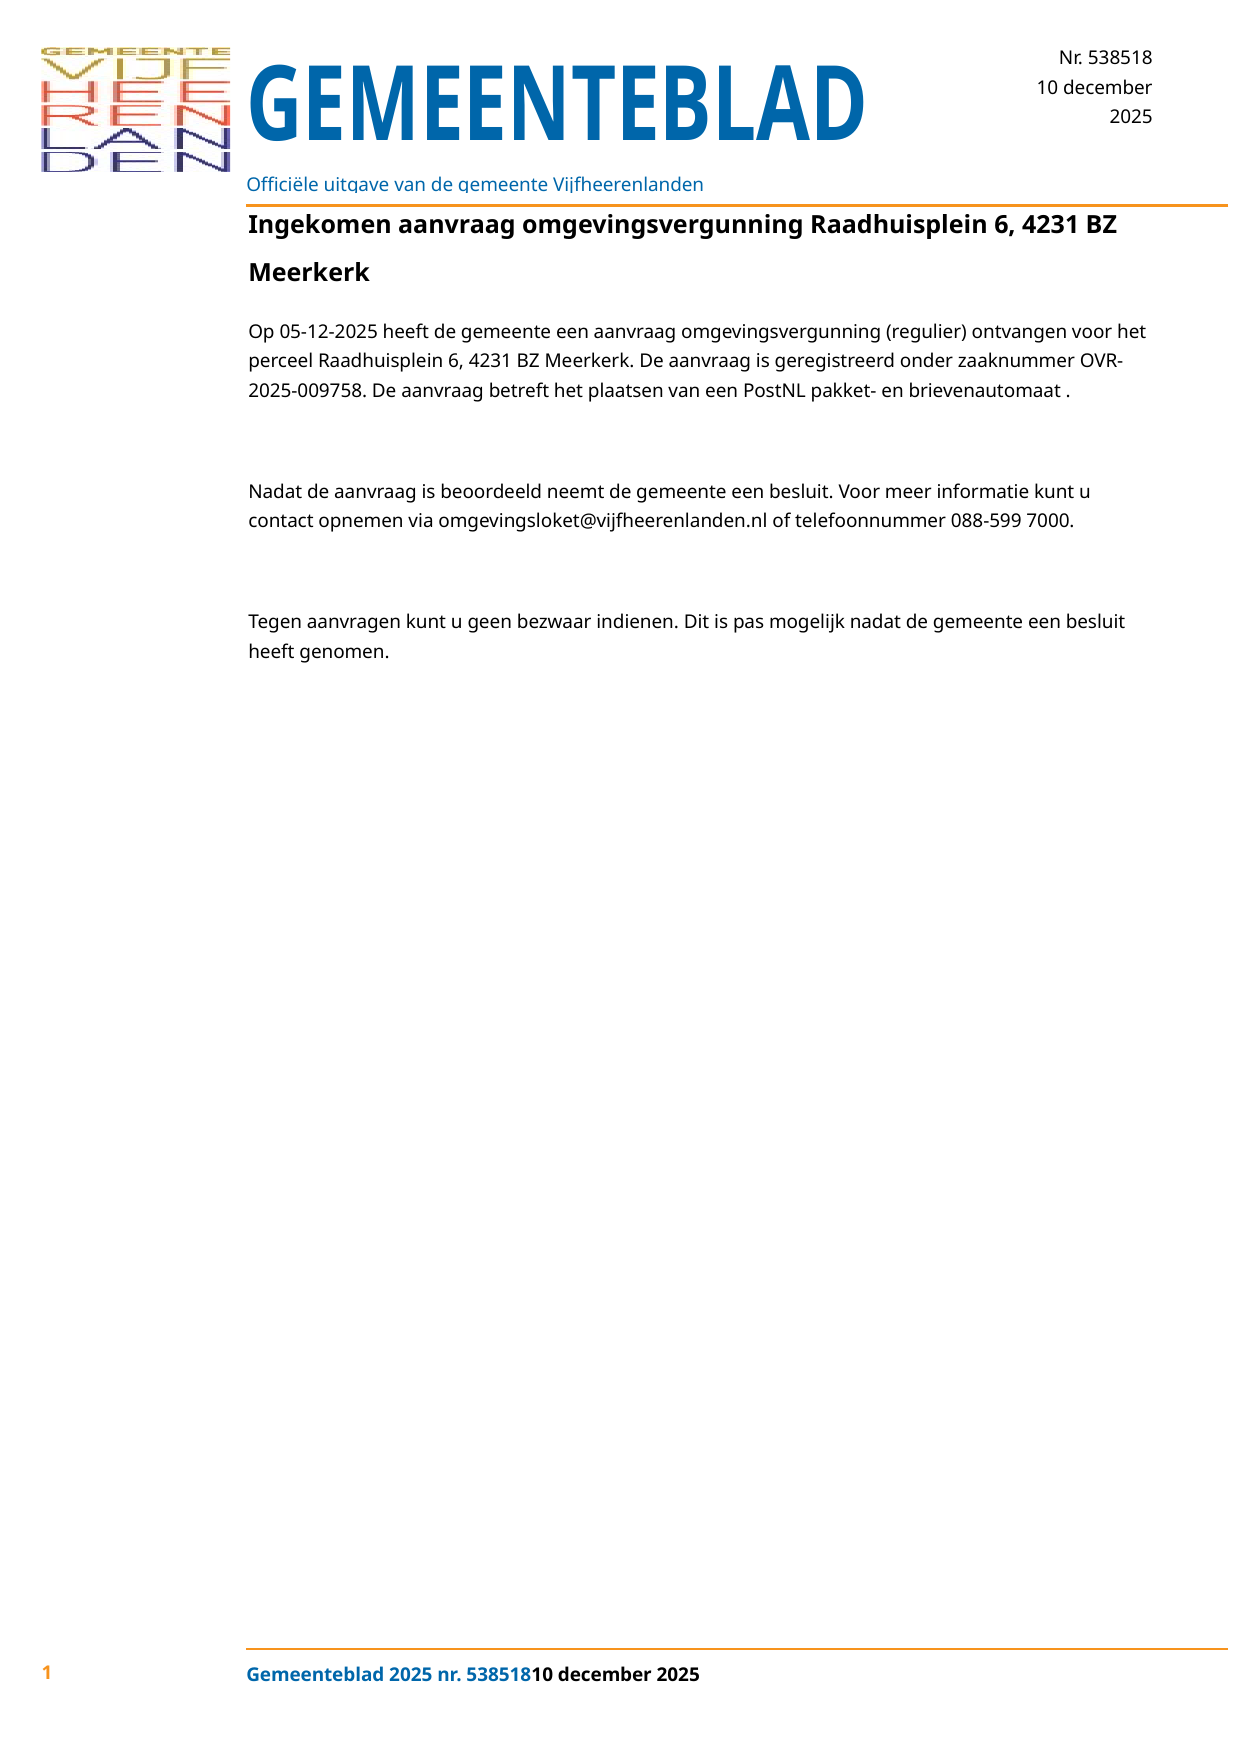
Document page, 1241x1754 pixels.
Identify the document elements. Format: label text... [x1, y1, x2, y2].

text Ingekomen aanvraag omgevingsvergunning Raadhuisplein 6, 4231 BZ Meerkerk [248, 207, 1152, 288]
text Nadat de aanvraag is beoordeeld neemt de gemeente een besluit. Voor meer informatie kunt u contact opnemen via omgevingsloket@vijfheerenlanden.nl of telefoonnummer 088-599 7000. [248, 478, 1152, 533]
text Tegen aanvragen kunt u geen bezwaar indienen. Dit is pas mogelijk nadat de gemeente een besluit heeft genomen. [248, 608, 1152, 664]
picture [41, 47, 231, 172]
text Op 05-12-2025 heeft de gemeente een aanvraag omgevingsvergunning (regulier) ontvangen voor het perceel Raadhuisplein 6, 4231 BZ Meerkerk. De aanvraag is geregistreerd onder zaaknummer OVR-2025-009758. De aanvraag betreft het plaatsen van een PostNL pakket- en brievenautomaat . [248, 318, 1152, 403]
